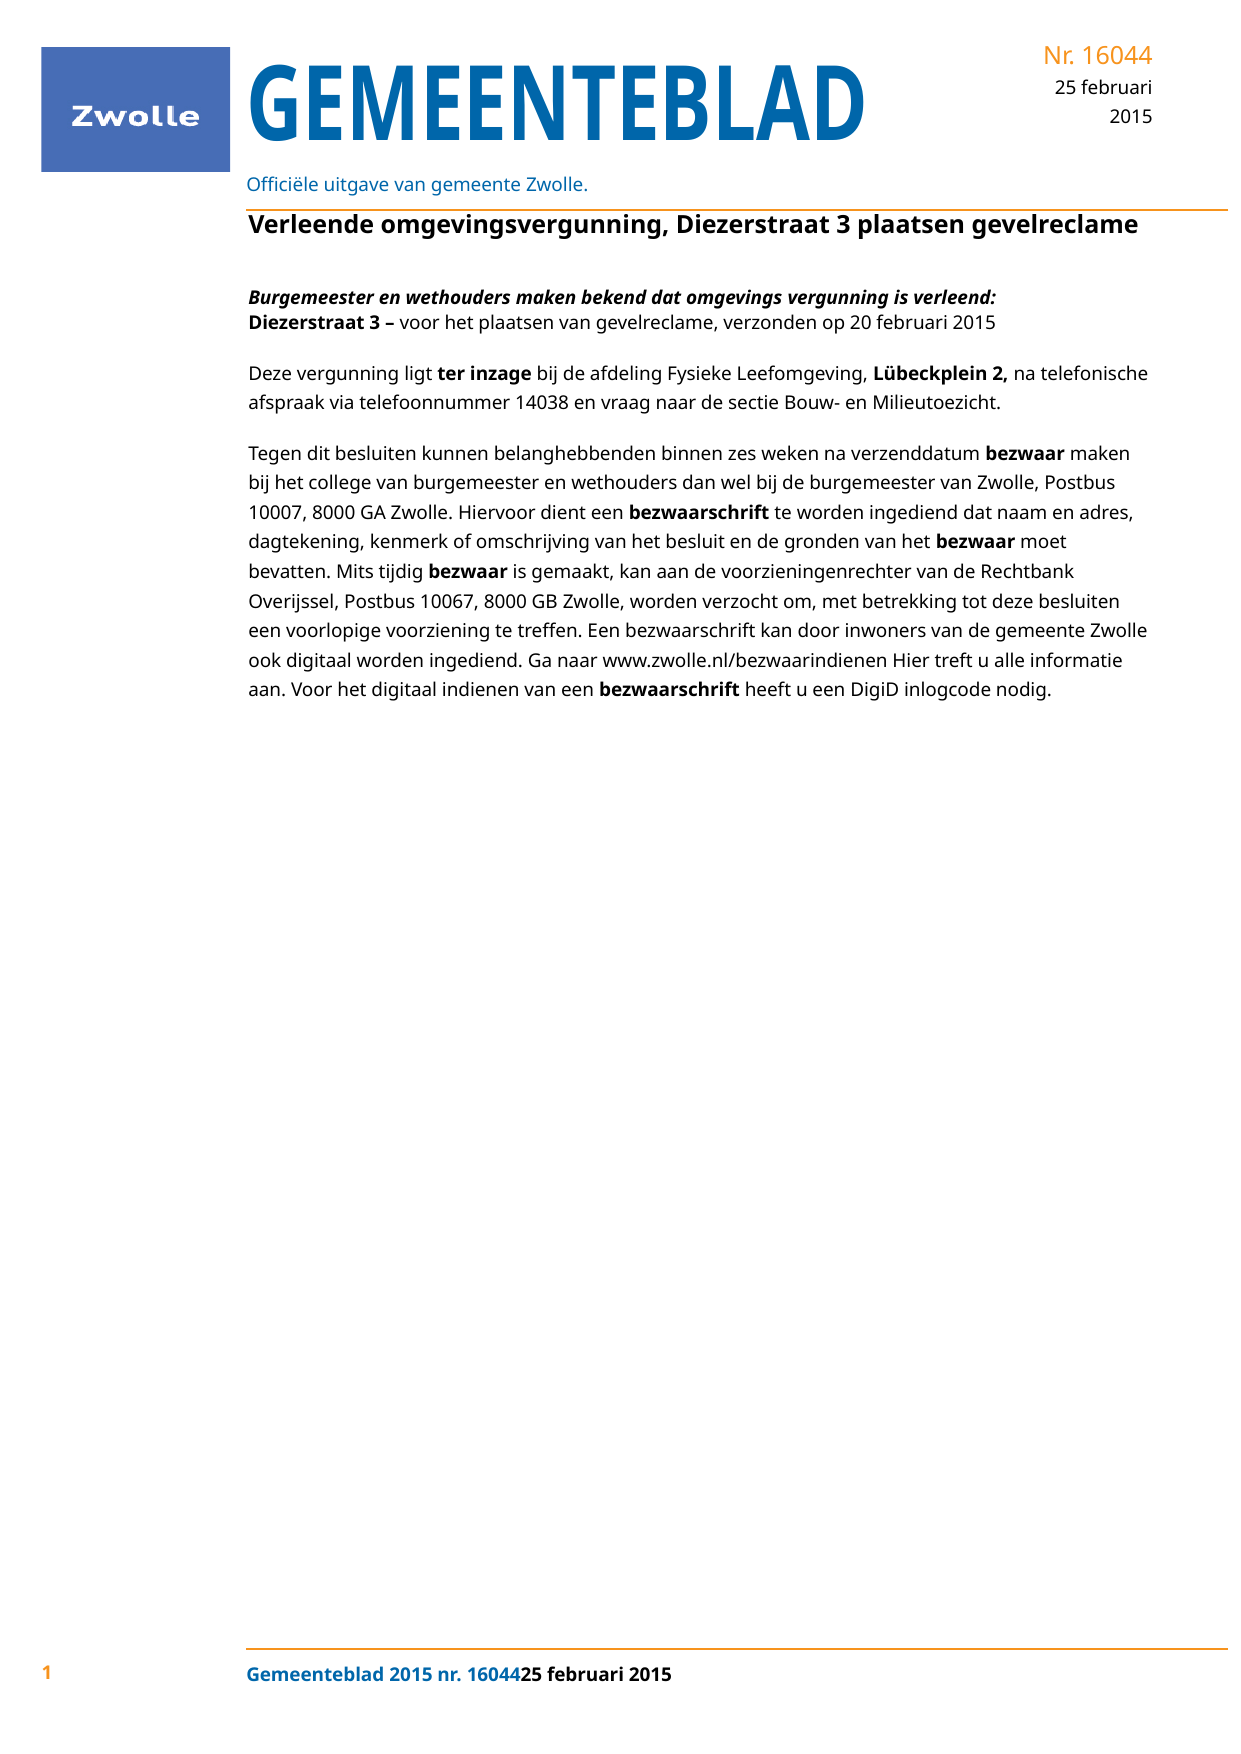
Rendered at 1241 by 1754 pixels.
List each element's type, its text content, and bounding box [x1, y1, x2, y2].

text Tegen dit besluiten kunnen belanghebbenden binnen zes weken na verzenddatum bezwaar maken bij het college van burgemeester en wethouders dan wel bij de burgemeester van Zwolle, Postbus 10007, 8000 GA Zwolle. Hiervoor dient een bezwaarschrift te worden ingediend dat naam en adres, dagtekening, kenmerk of omschrijving van het besluit en de gronden van het bezwaar moet bevatten. Mits tijdig bezwaar is gemaakt, kan aan de voorzieningenrechter van de Rechtbank Overijssel, Postbus 10067, 8000 GB Zwolle, worden verzocht om, met betrekking tot deze besluiten een voorlopige voorziening te treffen. Een bezwaarschrift kan door inwoners van de gemeente Zwolle ook digitaal worden ingediend. Ga naar www.zwolle.nl/bezwaarindienen Hier treft u alle informatie aan. Voor het digitaal indienen van een bezwaarschrift heeft u een DigiD inlogcode nodig. [248, 440, 1152, 702]
text Burgemeester en wethouders maken bekend dat omgevings vergunning is verleend: [248, 284, 1152, 309]
text Verleende omgevingsvergunning, Diezerstraat 3 plaatsen gevelreclame [248, 211, 1152, 241]
text Deze vergunning ligt ter inzage bij de afdeling Fysieke Leefomgeving, Lübeckplein 2, na telefonische afspraak via telefoonnummer 14038 en vraag naar de sectie Bouw- en Milieutoezicht. [248, 360, 1152, 415]
picture [41, 47, 231, 172]
text Diezerstraat 3 – voor het plaatsen van gevelreclame, verzonden op 20 februari 2015 [248, 309, 1152, 335]
